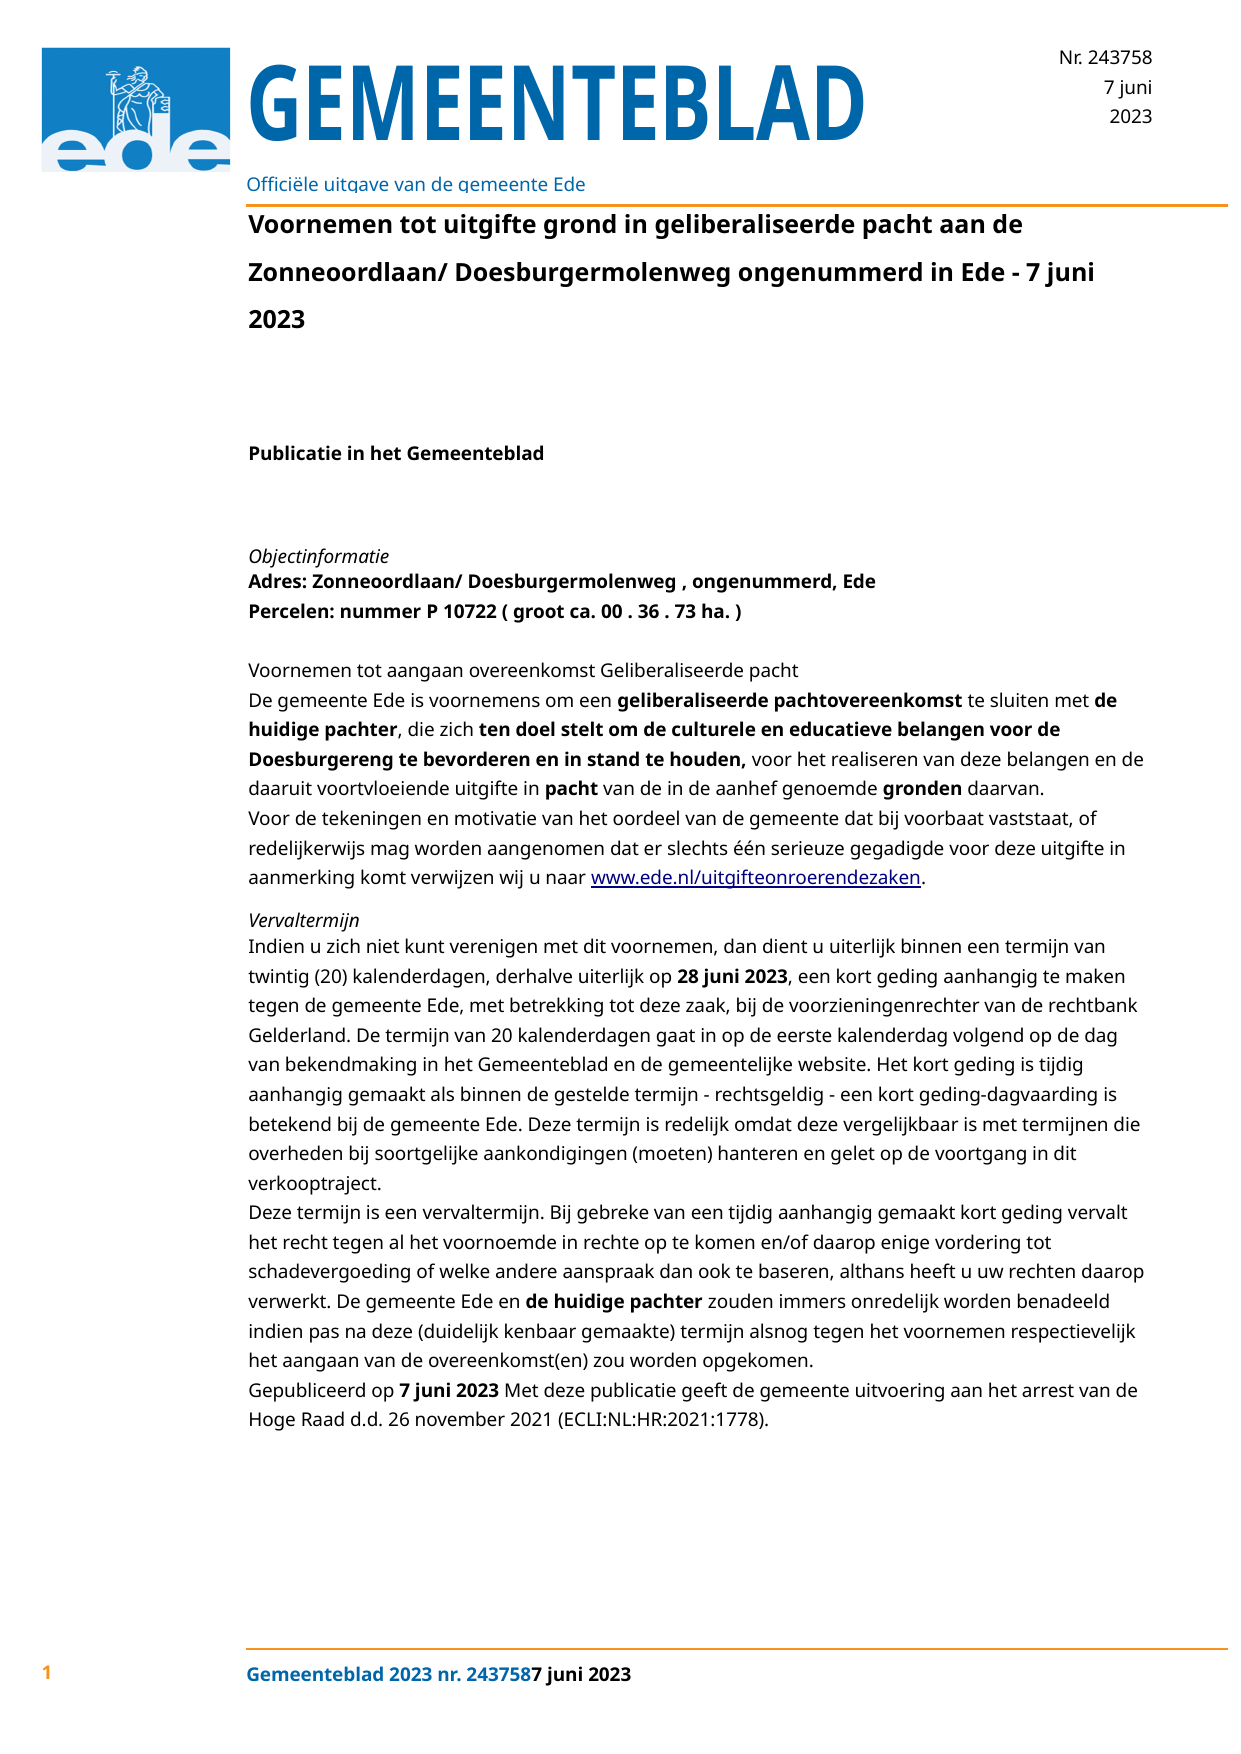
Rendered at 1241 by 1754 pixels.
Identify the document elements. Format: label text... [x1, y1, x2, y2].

text Gepubliceerd op 7 juni 2023 Met deze publicatie geeft de gemeente uitvoering aan het arrest van de Hoge Raad d.d. 26 november 2021 (ECLI:NL:HR:2021:1778). [248, 1377, 1152, 1432]
text Voor de tekeningen en motivatie van het oordeel van de gemeente dat bij voorbaat vaststaat, of redelijkerwijs mag worden aangenomen dat er slechts één serieuze gegadigde voor deze uitgifte in aanmerking komt verwijzen wij u naar www.ede.nl/uitgifteonroerendezaken. [248, 805, 1152, 890]
text De gemeente Ede is voornemens om een geliberaliseerde pachtovereenkomst te sluiten met de huidige pachter, die zich ten doel stelt om de culturele en educatieve belangen voor de Doesburgereng te bevorderen en in stand te houden, voor het realiseren van deze belangen en de daaruit voortvloeiende uitgifte in pacht van de in de aanhef genoemde gronden daarvan. [248, 687, 1152, 801]
text Objectinformatie [248, 543, 1152, 568]
text Indien u zich niet kunt verenigen met dit voornemen, dan dient u uiterlijk binnen een termijn van twintig (20) kalenderdagen, derhalve uiterlijk op 28 juni 2023, een kort geding aanhangig te maken tegen de gemeente Ede, met betrekking tot deze zaak, bij de voorzieningenrechter van de rechtbank Gelderland. De termijn van 20 kalenderdagen gaat in op de eerste kalenderdag volgend op de dag van bekendmaking in het Gemeenteblad en de gemeentelijke website. Het kort geding is tijdig aanhangig gemaakt als binnen de gestelde termijn - rechtsgeldig - een kort geding-dagvaarding is betekend bij de gemeente Ede. Deze termijn is redelijk omdat deze vergelijkbaar is met termijnen die overheden bij soortgelijke aankondigingen (moeten) hanteren en gelet op de voortgang in dit verkooptraject. [248, 933, 1152, 1196]
text Voornemen tot uitgifte grond in geliberaliseerde pacht aan de Zonneoordlaan/ Doesburgermolenweg ongenummerd in Ede - 7 juni 2023 [248, 207, 1152, 336]
text Voornemen tot aangaan overeenkomst Geliberaliseerde pacht [248, 657, 1152, 683]
text Publicatie in het Gemeenteblad [248, 441, 1152, 466]
text Percelen: nummer P 10722 ( groot ca. 00 . 36 . 73 ha. ) [248, 598, 1152, 624]
text Adres: Zonneoordlaan/ Doesburgermolenweg , ongenummerd, Ede [248, 568, 1152, 594]
text Deze termijn is een vervaltermijn. Bij gebreke van een tijdig aanhangig gemaakt kort geding vervalt het recht tegen al het voornoemde in rechte op te komen en/of daarop enige vordering tot schadevergoeding of welke andere aanspraak dan ook te baseren, althans heeft u uw rechten daarop verwerkt. De gemeente Ede en de huidige pachter zouden immers onredelijk worden benadeeld indien pas na deze (duidelijk kenbaar gemaakte) termijn alsnog tegen het voornemen respectievelijk het aangaan van de overeenkomst(en) zou worden opgekomen. [248, 1199, 1152, 1373]
text Vervaltermijn [248, 907, 1152, 933]
picture [41, 47, 231, 172]
